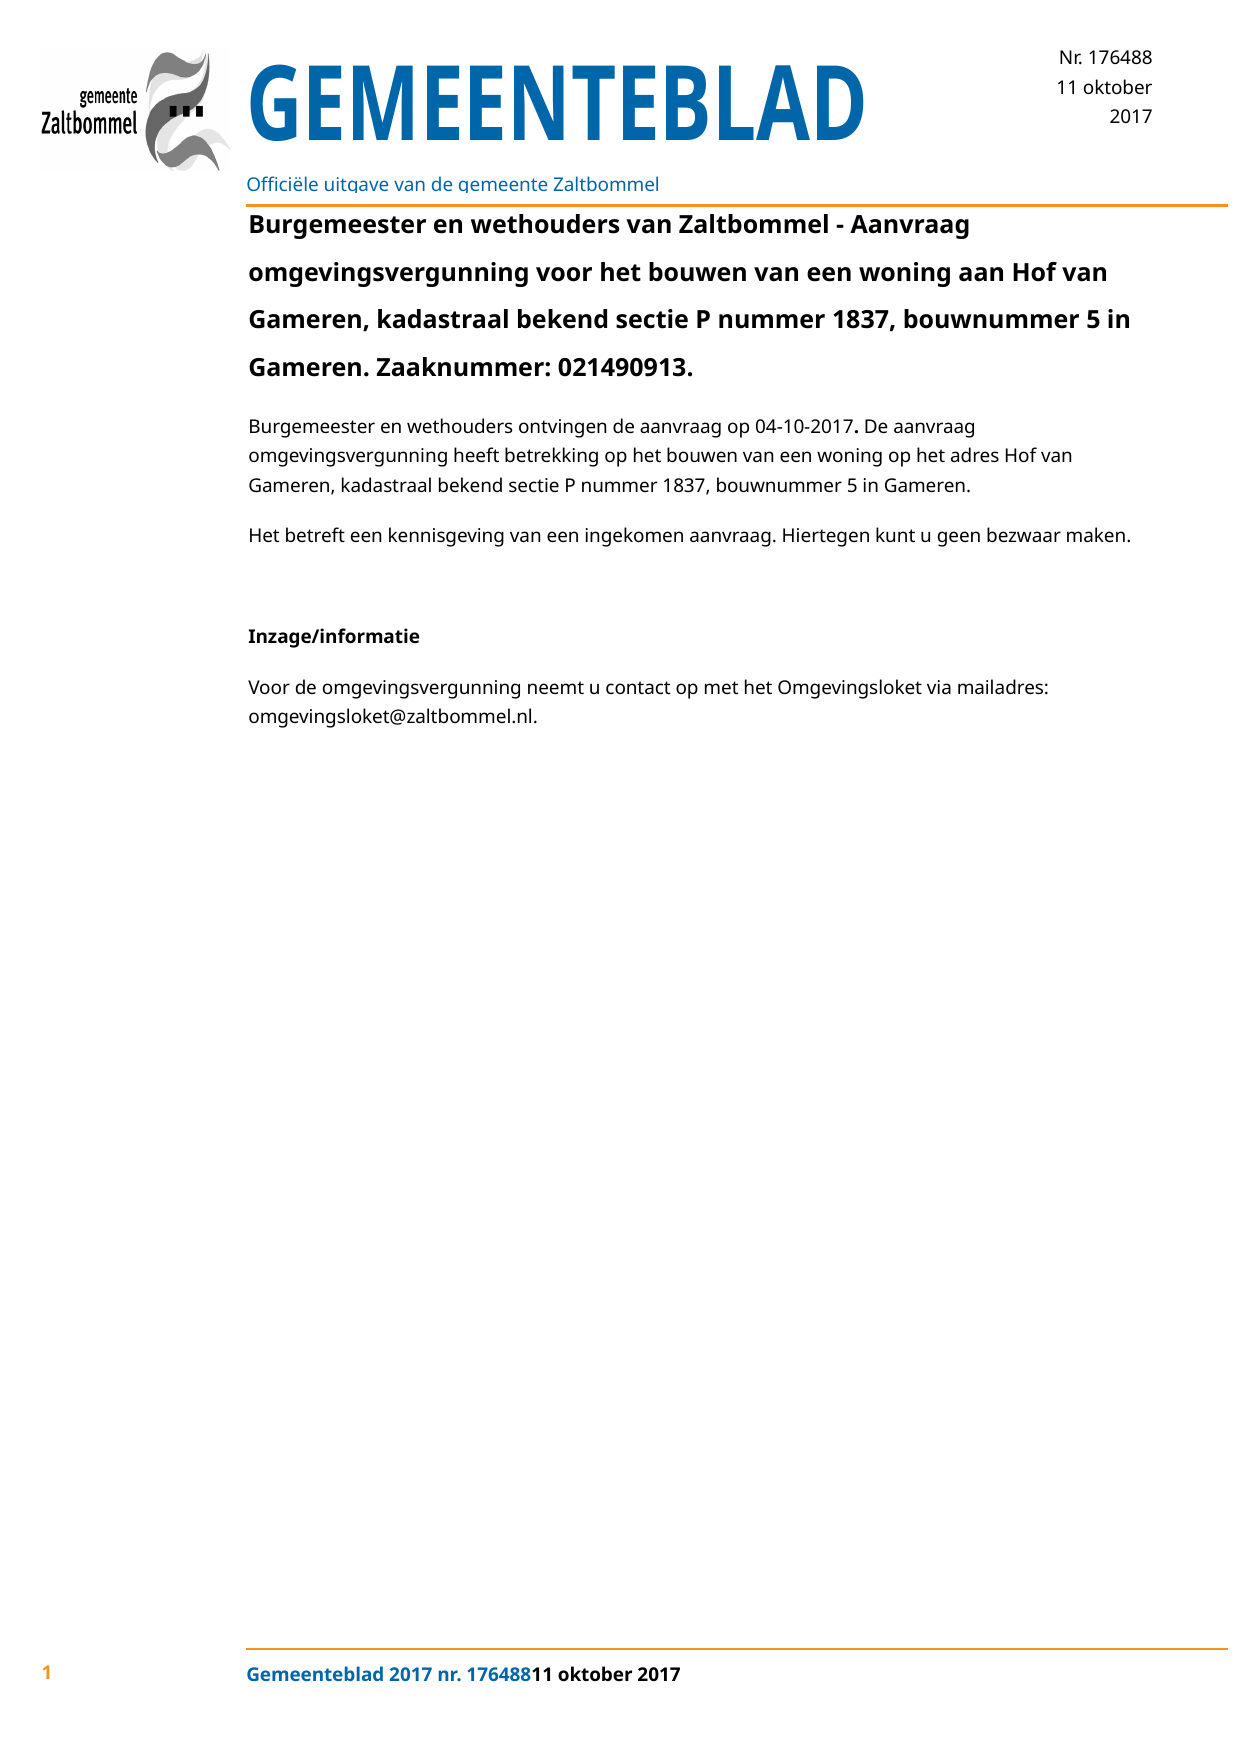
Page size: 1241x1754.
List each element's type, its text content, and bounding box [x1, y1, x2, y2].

picture [41, 47, 231, 172]
text Burgemeester en wethouders van Zaltbommel - Aanvraag omgevingsvergunning voor het bouwen van een woning aan Hof van Gameren, kadastraal bekend sectie P nummer 1837, bouwnummer 5 in Gameren. Zaaknummer: 021490913. [248, 207, 1152, 384]
text Burgemeester en wethouders ontvingen de aanvraag op 04-10-2017. De aanvraag omgevingsvergunning heeft betrekking op het bouwen van een woning op het adres Hof van Gameren, kadastraal bekend sectie P nummer 1837, bouwnummer 5 in Gameren. [248, 413, 1152, 498]
text Voor de omgevingsvergunning neemt u contact op met het Omgevingsloket via mailadres: omgevingsloket@zaltbommel.nl. [248, 674, 1152, 729]
text Inzage/informatie [248, 623, 1152, 649]
text Het betreft een kennisgeving van een ingekomen aanvraag. Hiertegen kunt u geen bezwaar maken. [248, 523, 1152, 548]
